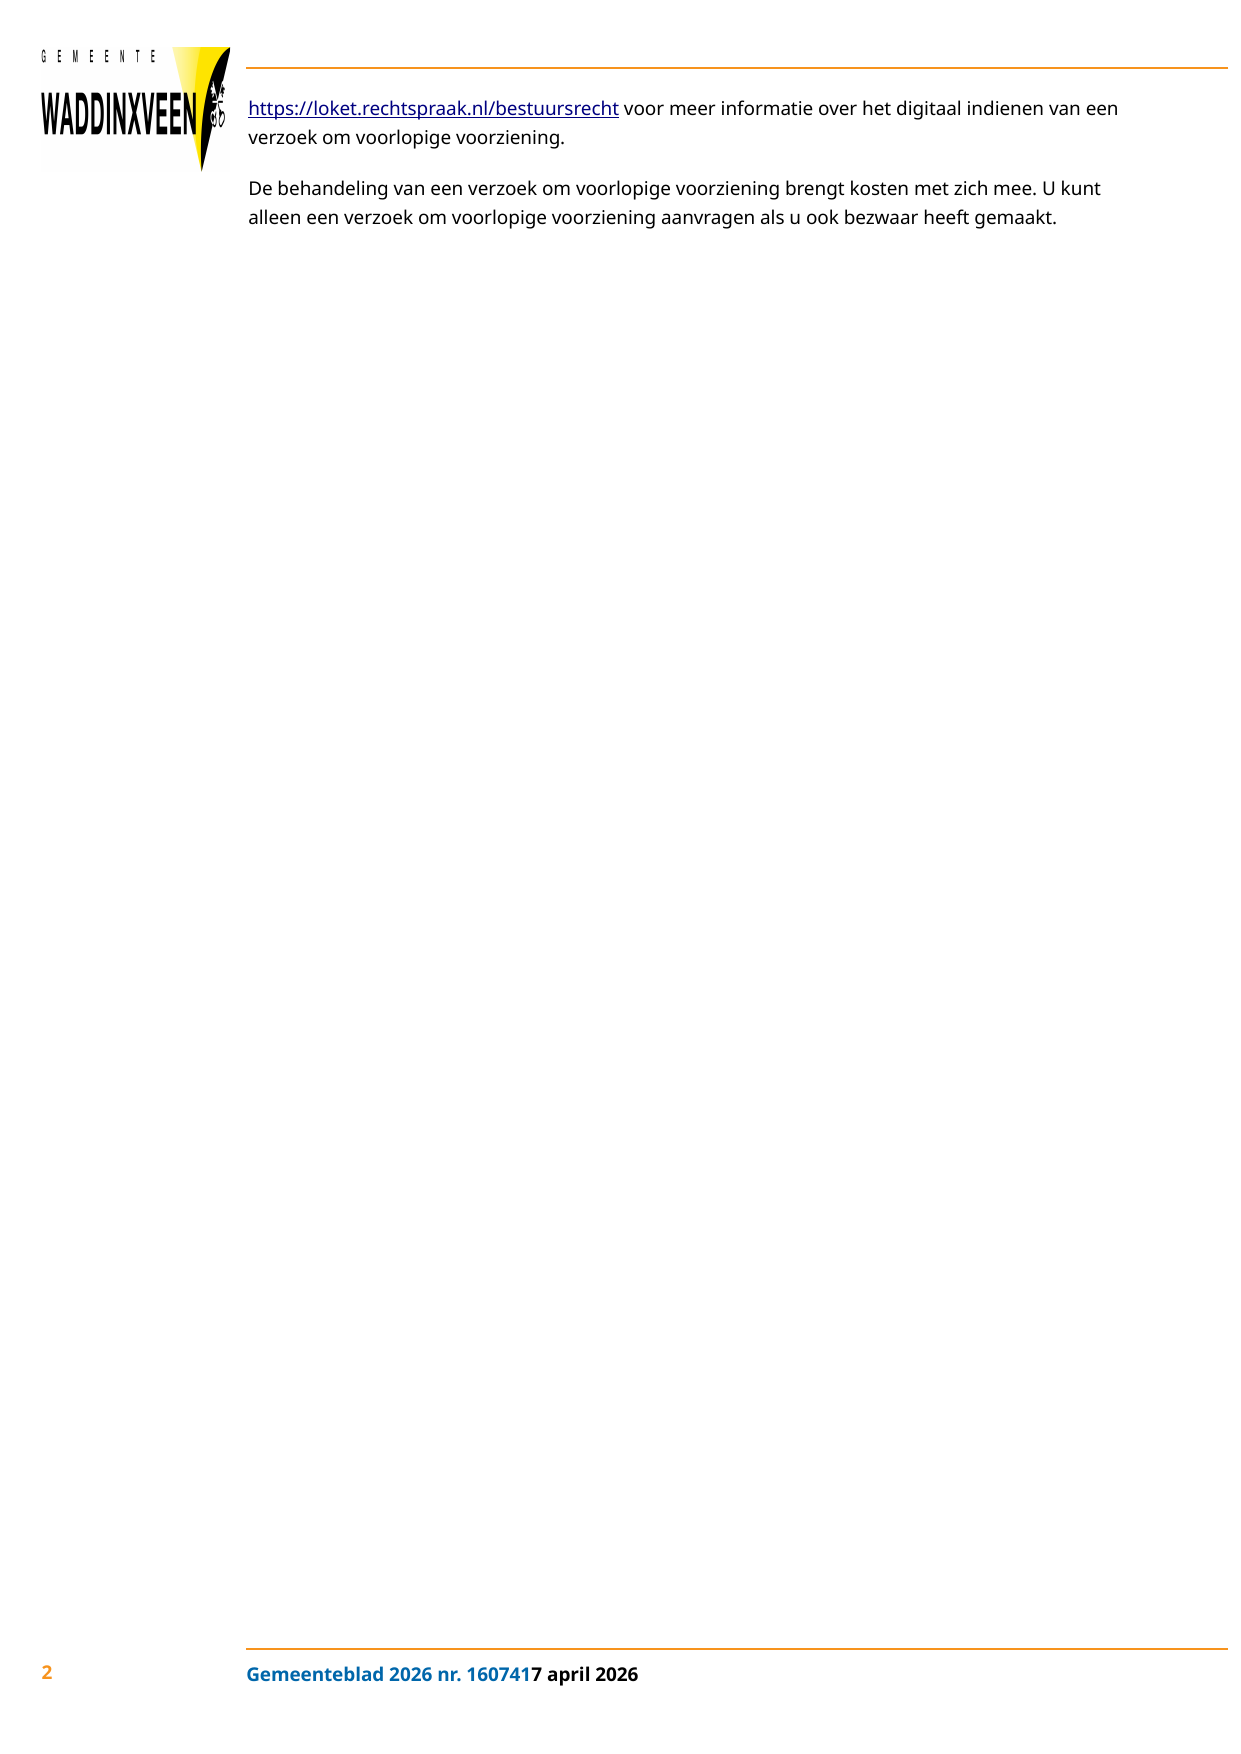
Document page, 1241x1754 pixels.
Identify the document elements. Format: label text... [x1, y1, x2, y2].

text De behandeling van een verzoek om voorlopige voorziening brengt kosten met zich mee. U kunt alleen een verzoek om voorlopige voorziening aanvragen als u ook bezwaar heeft gemaakt. [248, 175, 1152, 230]
picture [41, 47, 231, 172]
text https://loket.rechtspraak.nl/bestuursrecht voor meer informatie over het digitaal indienen van een verzoek om voorlopige voorziening. [248, 95, 1152, 150]
